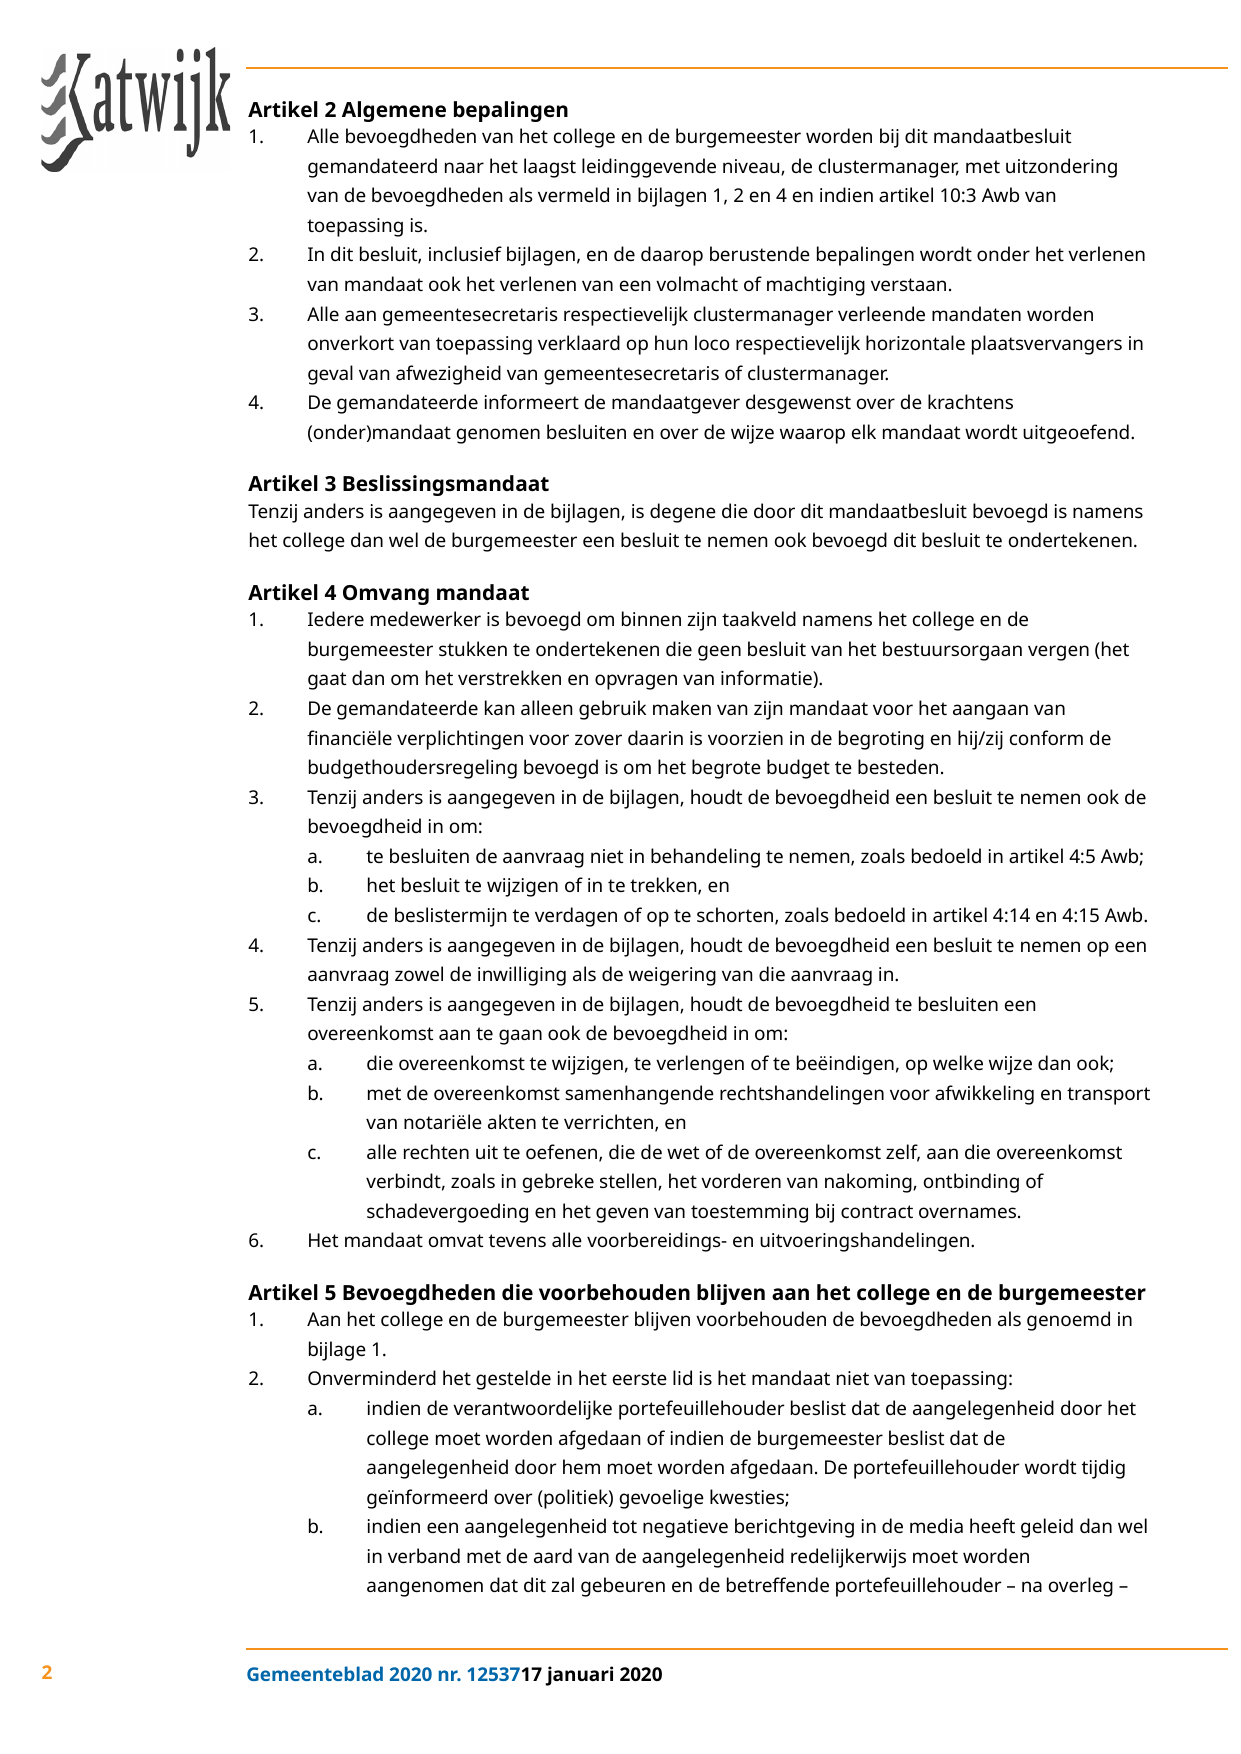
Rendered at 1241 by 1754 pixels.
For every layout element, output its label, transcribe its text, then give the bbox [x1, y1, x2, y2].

list Onverminderd het gestelde in het eerste lid is het mandaat niet van toepassing: [248, 1366, 1152, 1391]
list Alle bevoegdheden van het college en de burgemeester worden bij dit mandaatbesluit gemandateerd naar het laagst leidinggevende niveau, de clustermanager, met uitzondering van de bevoegdheden als vermeld in bijlagen 1, 2 en 4 en indien artikel 10:3 Awb van toepassing is. [248, 123, 1152, 238]
text Artikel 2 Algemene bepalingen [248, 95, 1152, 123]
list Tenzij anders is aangegeven in de bijlagen, houdt de bevoegdheid te besluiten een overeenkomst aan te gaan ook de bevoegdheid in om: [248, 991, 1152, 1046]
list alle rechten uit te oefenen, die de wet of de overeenkomst zelf, aan die overeenkomst verbindt, zoals in gebreke stellen, het vorderen van nakoming, ontbinding of schadevergoeding en het geven van toestemming bij contract overnames. [307, 1139, 1152, 1224]
list Aan het college en de burgemeester blijven voorbehouden de bevoegdheden als genoemd in bijlage 1. [248, 1306, 1152, 1362]
list indien een aangelegenheid tot negatieve berichtgeving in de media heeft geleid dan wel in verband met de aard van de aangelegenheid redelijkerwijs moet worden aangenomen dat dit zal gebeuren en de betreffende portefeuillehouder – na overleg – [307, 1513, 1152, 1598]
list Het mandaat omvat tevens alle voorbereidings- en uitvoeringshandelingen. [248, 1228, 1152, 1253]
list In dit besluit, inclusief bijlagen, en de daarop berustende bepalingen wordt onder het verlenen van mandaat ook het verlenen van een volmacht of machtiging verstaan. [248, 242, 1152, 297]
list Tenzij anders is aangegeven in de bijlagen, houdt de bevoegdheid een besluit te nemen ook de bevoegdheid in om: [248, 784, 1152, 839]
list Alle aan gemeentesecretaris respectievelijk clustermanager verleende mandaten worden onverkort van toepassing verklaard op hun loco respectievelijk horizontale plaatsvervangers in geval van afwezigheid van gemeentesecretaris of clustermanager. [248, 301, 1152, 386]
text Artikel 5 Bevoegdheden die voorbehouden blijven aan het college en de burgemeester [248, 1278, 1152, 1306]
list indien de verantwoordelijke portefeuillehouder beslist dat de aangelegenheid door het college moet worden afgedaan of indien de burgemeester beslist dat de aangelegenheid door hem moet worden afgedaan. De portefeuillehouder wordt tijdig geïnformeerd over (politiek) gevoelige kwesties; [307, 1395, 1152, 1510]
list De gemandateerde informeert de mandaatgever desgewenst over de krachtens (onder)mandaat genomen besluiten en over de wijze waarop elk mandaat wordt uitgeoefend. [248, 389, 1152, 445]
list die overeenkomst te wijzigen, te verlengen of te beëindigen, op welke wijze dan ook; [307, 1050, 1152, 1076]
list Tenzij anders is aangegeven in de bijlagen, houdt de bevoegdheid een besluit te nemen op een aanvraag zowel de inwilliging als de weigering van die aanvraag in. [248, 932, 1152, 987]
list het besluit te wijzigen of in te trekken, en [307, 873, 1152, 898]
text Tenzij anders is aangegeven in de bijlagen, is degene die door dit mandaatbesluit bevoegd is namens het college dan wel de burgemeester een besluit te nemen ook bevoegd dit besluit te ondertekenen. [248, 498, 1152, 553]
list te besluiten de aanvraag niet in behandeling te nemen, zoals bedoeld in artikel 4:5 Awb; [307, 843, 1152, 869]
picture [41, 47, 231, 172]
list Iedere medewerker is bevoegd om binnen zijn taakveld namens het college en de burgemeester stukken te ondertekenen die geen besluit van het bestuursorgaan vergen (het gaat dan om het verstrekken en opvragen van informatie). [248, 606, 1152, 691]
list de beslistermijn te verdagen of op te schorten, zoals bedoeld in artikel 4:14 en 4:15 Awb. [307, 902, 1152, 928]
text Artikel 4 Omvang mandaat [248, 578, 1152, 606]
list De gemandateerde kan alleen gebruik maken van zijn mandaat voor het aangaan van financiële verplichtingen voor zover daarin is voorzien in de begroting en hij/zij conform de budgethoudersregeling bevoegd is om het begrote budget te besteden. [248, 695, 1152, 780]
text Artikel 3 Beslissingsmandaat [248, 469, 1152, 498]
list met de overeenkomst samenhangende rechtshandelingen voor afwikkeling en transport van notariële akten te verrichten, en [307, 1080, 1152, 1135]
